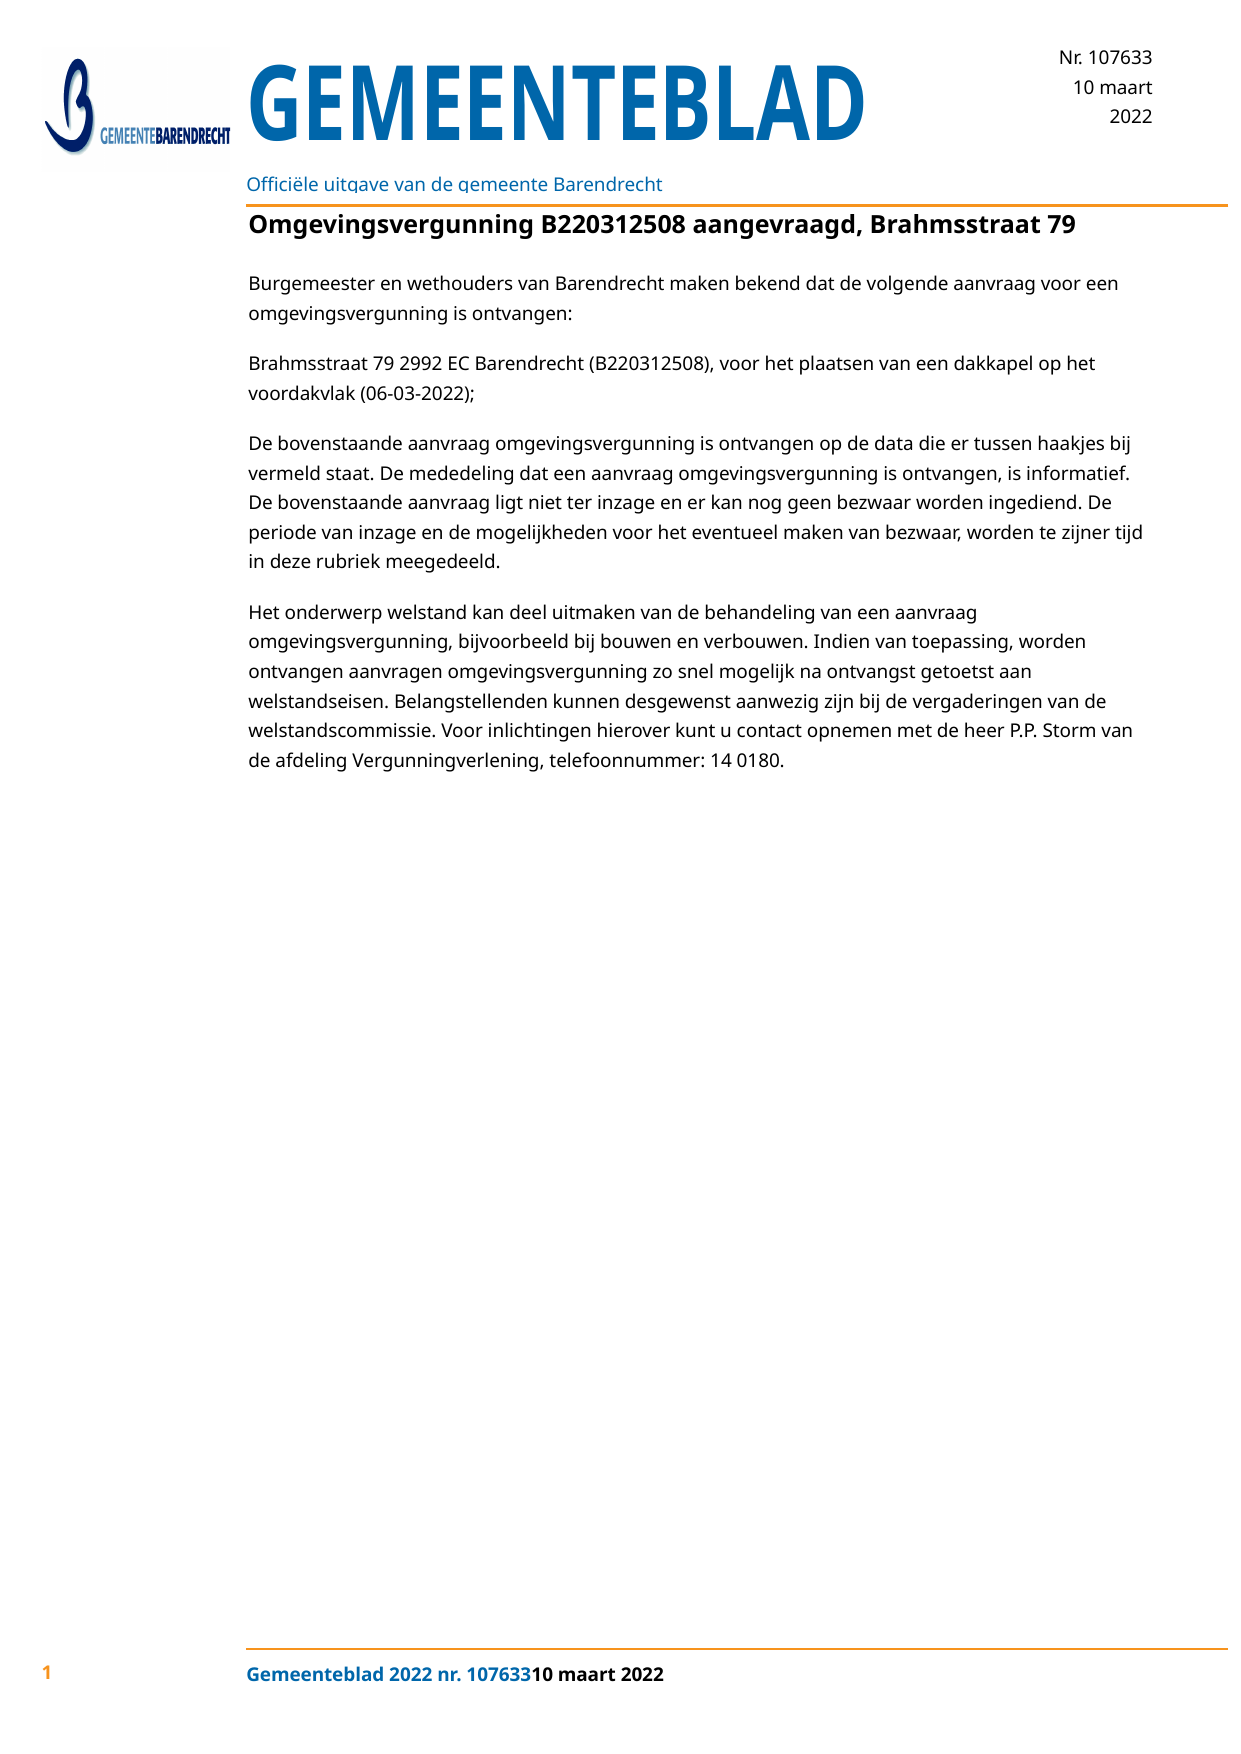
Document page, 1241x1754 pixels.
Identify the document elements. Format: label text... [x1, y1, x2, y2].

text De bovenstaande aanvraag omgevingsvergunning is ontvangen op de data die er tussen haakjes bij vermeld staat. De mededeling dat een aanvraag omgevingsvergunning is ontvangen, is informatief. De bovenstaande aanvraag ligt niet ter inzage en er kan nog geen bezwaar worden ingediend. De periode van inzage en de mogelijkheden voor het eventueel maken van bezwaar, worden te zijner tijd in deze rubriek meegedeeld. [248, 430, 1152, 574]
text Burgemeester en wethouders van Barendrecht maken bekend dat de volgende aanvraag voor een omgevingsvergunning is ontvangen: [248, 270, 1152, 326]
text Brahmsstraat 79 2992 EC Barendrecht (B220312508), voor het plaatsen van een dakkapel op het voordakvlak (06-03-2022); [248, 350, 1152, 406]
text Het onderwerp welstand kan deel uitmaken van de behandeling van een aanvraag omgevingsvergunning, bijvoorbeeld bij bouwen en verbouwen. Indien van toepassing, worden ontvangen aanvragen omgevingsvergunning zo snel mogelijk na ontvangst getoetst aan welstandseisen. Belangstellenden kunnen desgewenst aanwezig zijn bij de vergaderingen van de welstandscommissie. Voor inlichtingen hierover kunt u contact opnemen met de heer P.P. Storm van de afdeling Vergunningverlening, telefoonnummer: 14 0180. [248, 599, 1152, 773]
picture [41, 47, 231, 172]
text Omgevingsvergunning B220312508 aangevraagd, Brahmsstraat 79 [248, 207, 1152, 241]
